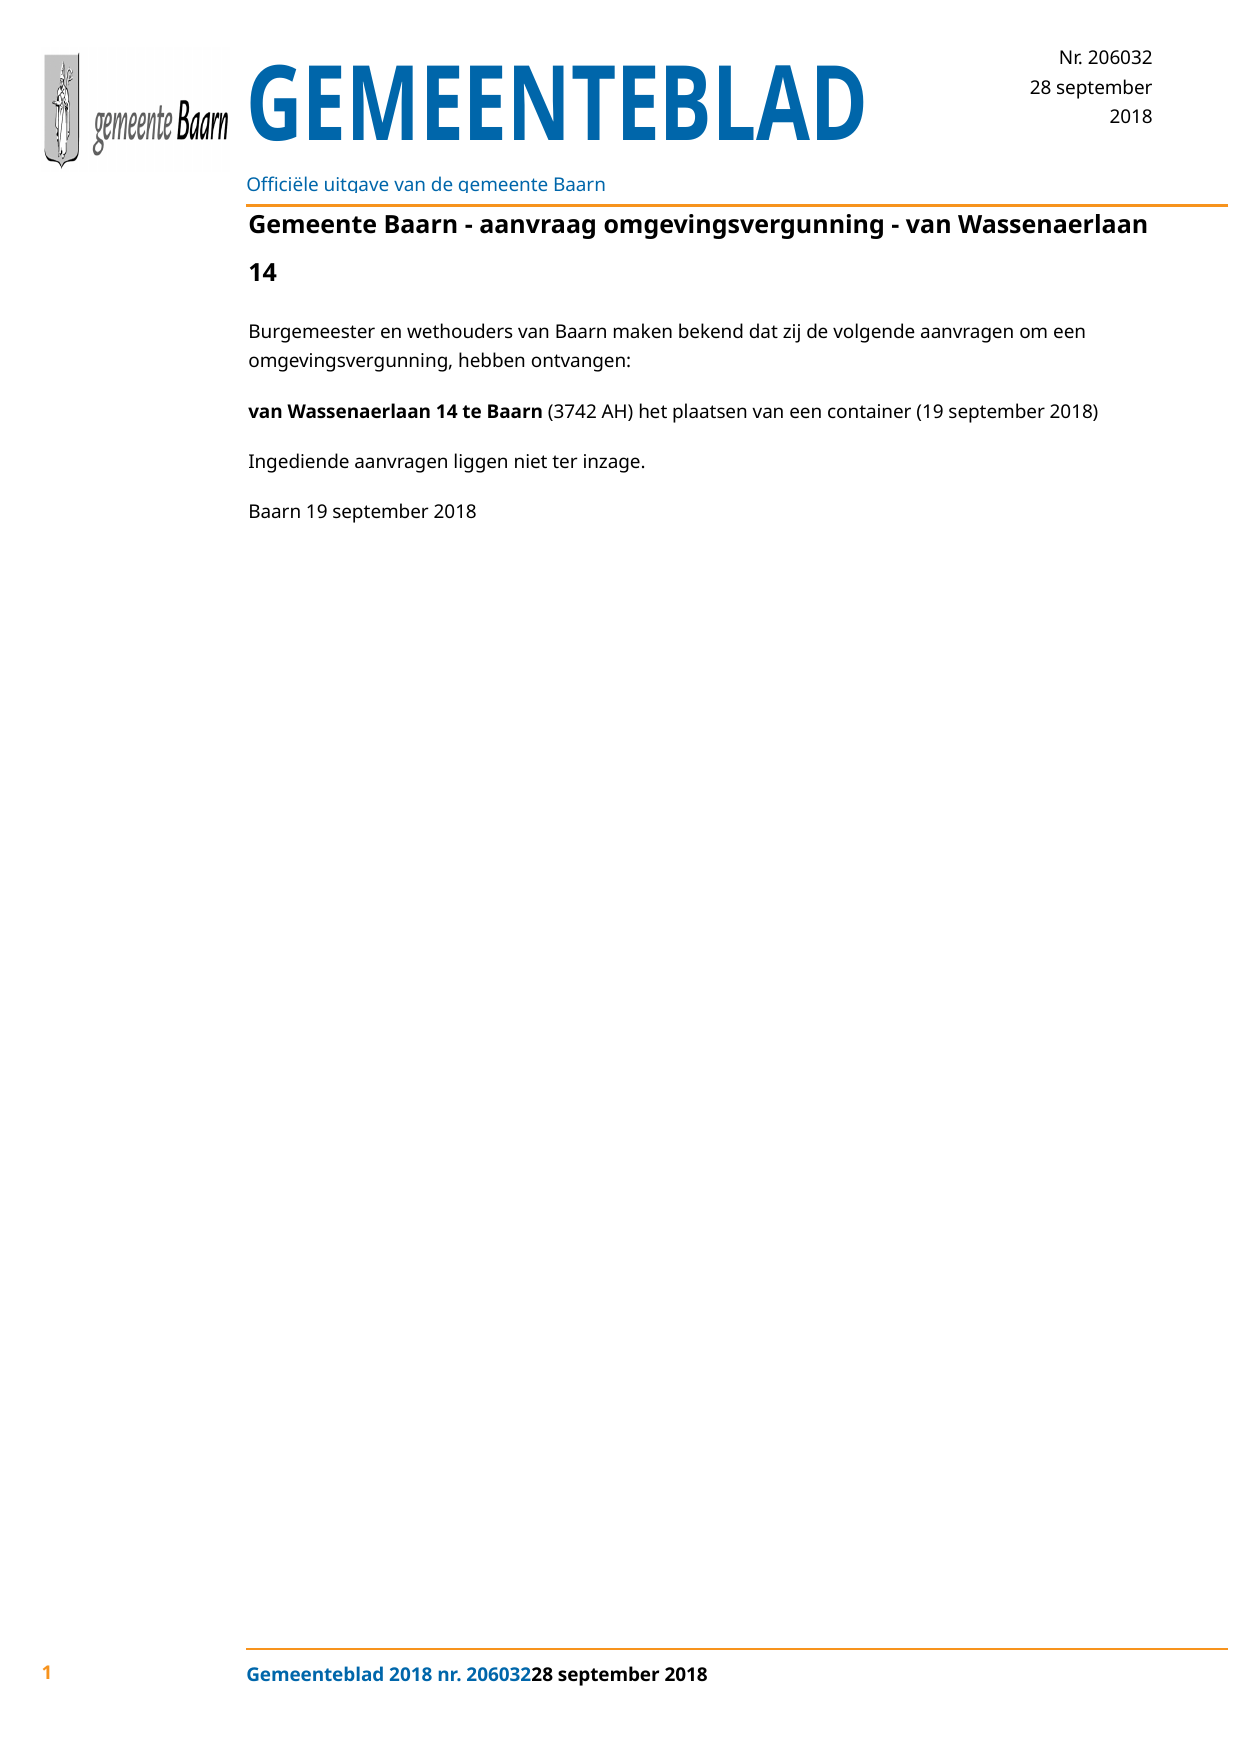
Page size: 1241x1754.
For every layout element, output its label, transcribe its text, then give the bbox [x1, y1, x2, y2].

text Gemeente Baarn - aanvraag omgevingsvergunning - van Wassenaerlaan 14 [248, 207, 1152, 288]
text Burgemeester en wethouders van Baarn maken bekend dat zij de volgende aanvragen om een omgevingsvergunning, hebben ontvangen: [248, 318, 1152, 373]
text Ingediende aanvragen liggen niet ter inzage. [248, 448, 1152, 474]
text van Wassenaerlaan 14 te Baarn (3742 AH) het plaatsen van een container (19 september 2018) [248, 398, 1152, 424]
picture [41, 47, 231, 172]
text Baarn 19 september 2018 [248, 499, 1152, 524]
